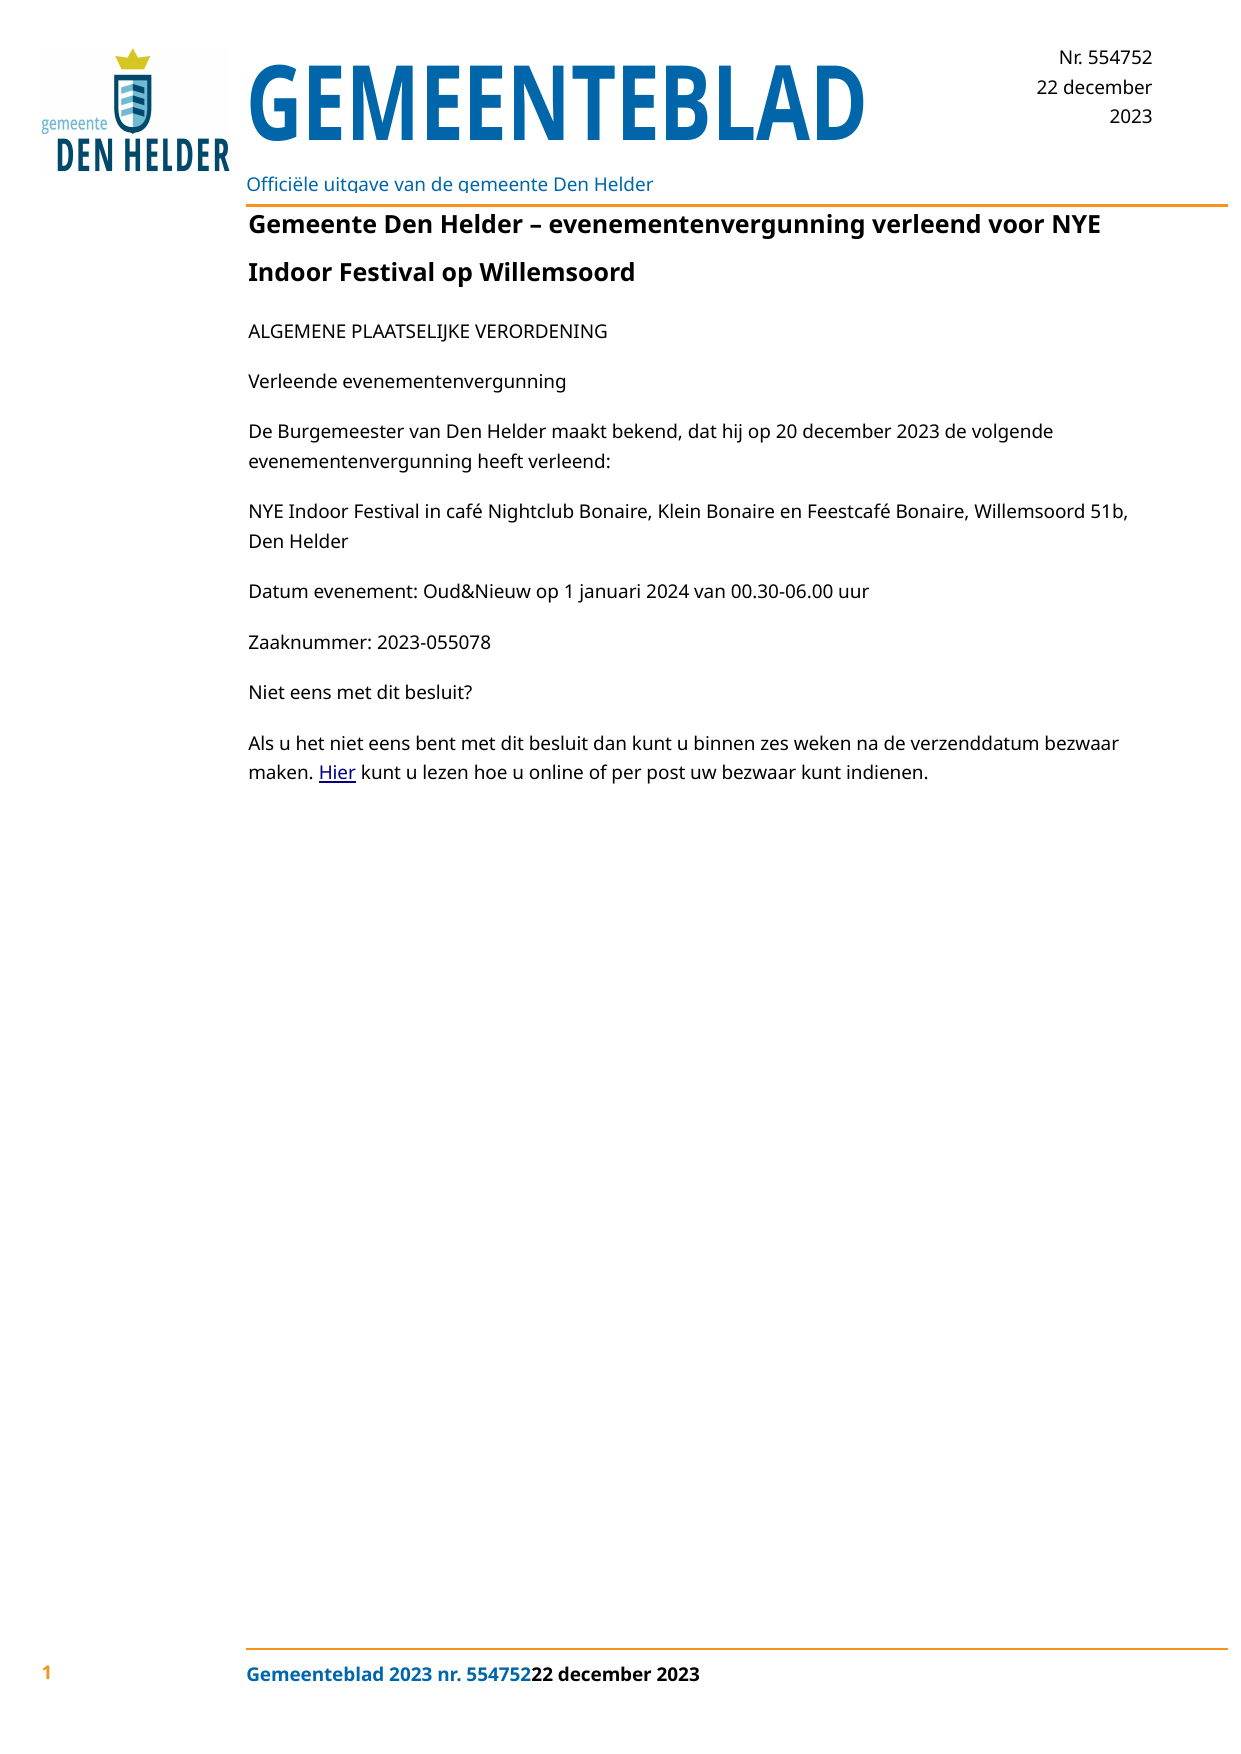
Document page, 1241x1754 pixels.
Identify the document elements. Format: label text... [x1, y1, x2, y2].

text Gemeente Den Helder – evenementenvergunning verleend voor NYE Indoor Festival op Willemsoord [248, 207, 1152, 288]
text Als u het niet eens bent met dit besluit dan kunt u binnen zes weken na de verzenddatum bezwaar maken. Hier kunt u lezen hoe u online of per post uw bezwaar kunt indienen. [248, 730, 1152, 785]
picture [41, 47, 231, 172]
text Verleende evenementenvergunning [248, 368, 1152, 394]
picture [100, 154, 106, 172]
text Datum evenement: Oud&Nieuw op 1 januari 2024 van 00.30-06.00 uur [248, 579, 1152, 604]
text De Burgemeester van Den Helder maakt bekend, dat hij op 20 december 2023 de volgende evenementenvergunning heeft verleend: [248, 419, 1152, 474]
text ALGEMENE PLAATSELIJKE VERORDENING [248, 318, 1152, 344]
text Zaaknummer: 2023-055078 [248, 629, 1152, 655]
picture [182, 144, 187, 165]
text NYE Indoor Festival in café Nightclub Bonaire, Klein Bonaire en Feestcafé Bonaire, Willemsoord 51b, Den Helder [248, 499, 1152, 554]
picture [220, 160, 224, 172]
picture [63, 144, 68, 165]
picture [130, 157, 135, 172]
text Niet eens met dit besluit? [248, 679, 1152, 705]
